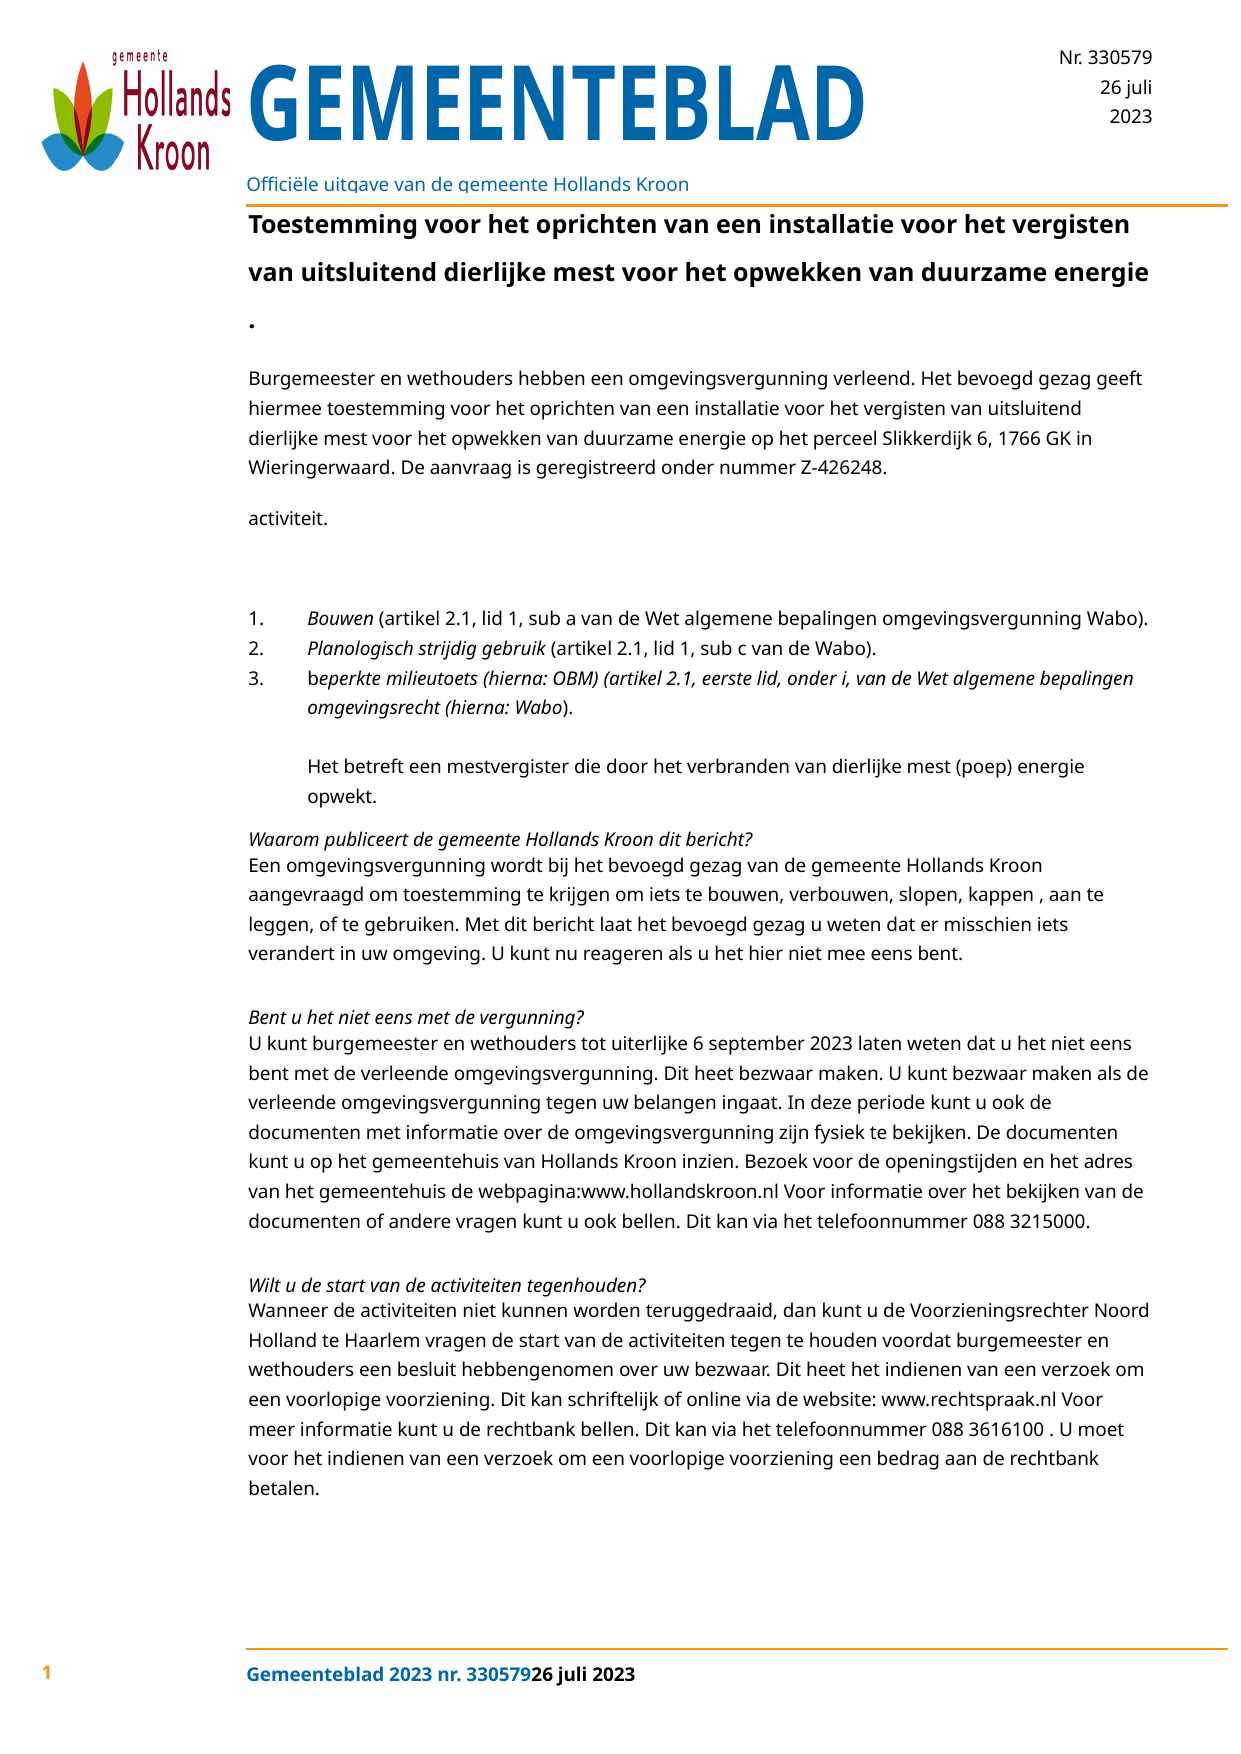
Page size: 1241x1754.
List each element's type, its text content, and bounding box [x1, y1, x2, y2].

text Wilt u de start van de activiteiten tegenhouden? [248, 1272, 1152, 1297]
text U kunt burgemeester en wethouders tot uiterlijke 6 september 2023 laten weten dat u het niet eens bent met de verleende omgevingsvergunning. Dit heet bezwaar maken. U kunt bezwaar maken als de verleende omgevingsvergunning tegen uw belangen ingaat. In deze periode kunt u ook de documenten met informatie over de omgevingsvergunning zijn fysiek te bekijken. De documenten kunt u op het gemeentehuis van Hollands Kroon inzien. Bezoek voor de openingstijden en het adres van het gemeentehuis de webpagina:www.hollandskroon.nl Voor informatie over het bekijken van de documenten of andere vragen kunt u ook bellen. Dit kan via het telefoonnummer 088 3215000. [248, 1030, 1152, 1233]
picture [41, 47, 231, 172]
text Toestemming voor het oprichten van een installatie voor het vergisten van uitsluitend dierlijke mest voor het opwekken van duurzame energie . [248, 207, 1152, 336]
list Bouwen (artikel 2.1, lid 1, sub a van de Wet algemene bepalingen omgevingsvergunning Wabo). [248, 606, 1152, 631]
text Waarom publiceert de gemeente Hollands Kroon dit bericht? [248, 826, 1152, 852]
text Bent u het niet eens met de vergunning? [248, 1004, 1152, 1030]
text Wanneer de activiteiten niet kunnen worden teruggedraaid, dan kunt u de Voorzieningsrechter Noord Holland te Haarlem vragen de start van de activiteiten tegen te houden voordat burgemeester en wethouders een besluit hebbengenomen over uw bezwaar. Dit heet het indienen van een verzoek om een voorlopige voorziening. Dit kan schriftelijk of online via de website: www.rechtspraak.nl Voor meer informatie kunt u de rechtbank bellen. Dit kan via het telefoonnummer 088 3616100 . U moet voor het indienen van een verzoek om een voorlopige voorziening een bedrag aan de rechtbank betalen. [248, 1297, 1152, 1501]
list Het betreft een mestvergister die door het verbranden van dierlijke mest (poep) energie opwekt. [248, 753, 1152, 809]
text activiteit. [248, 505, 1152, 530]
text Een omgevingsvergunning wordt bij het bevoegd gezag van de gemeente Hollands Kroon aangevraagd om toestemming te krijgen om iets te bouwen, verbouwen, slopen, kappen , aan te leggen, of te gebruiken. Met dit bericht laat het bevoegd gezag u weten dat er misschien iets verandert in uw omgeving. U kunt nu reageren als u het hier niet mee eens bent. [248, 852, 1152, 966]
list beperkte milieutoets (hierna: OBM) (artikel 2.1, eerste lid, onder i, van de Wet algemene bepalingen omgevingsrecht (hierna: Wabo). [248, 665, 1152, 720]
text Burgemeester en wethouders hebben een omgevingsvergunning verleend. Het bevoegd gezag geeft hiermee toestemming voor het oprichten van een installatie voor het vergisten van uitsluitend dierlijke mest voor het opwekken van duurzame energie op het perceel Slikkerdijk 6, 1766 GK in Wieringerwaard. De aanvraag is geregistreerd onder nummer Z-426248. [248, 366, 1152, 480]
list Planologisch strijdig gebruik (artikel 2.1, lid 1, sub c van de Wabo). [248, 635, 1152, 661]
